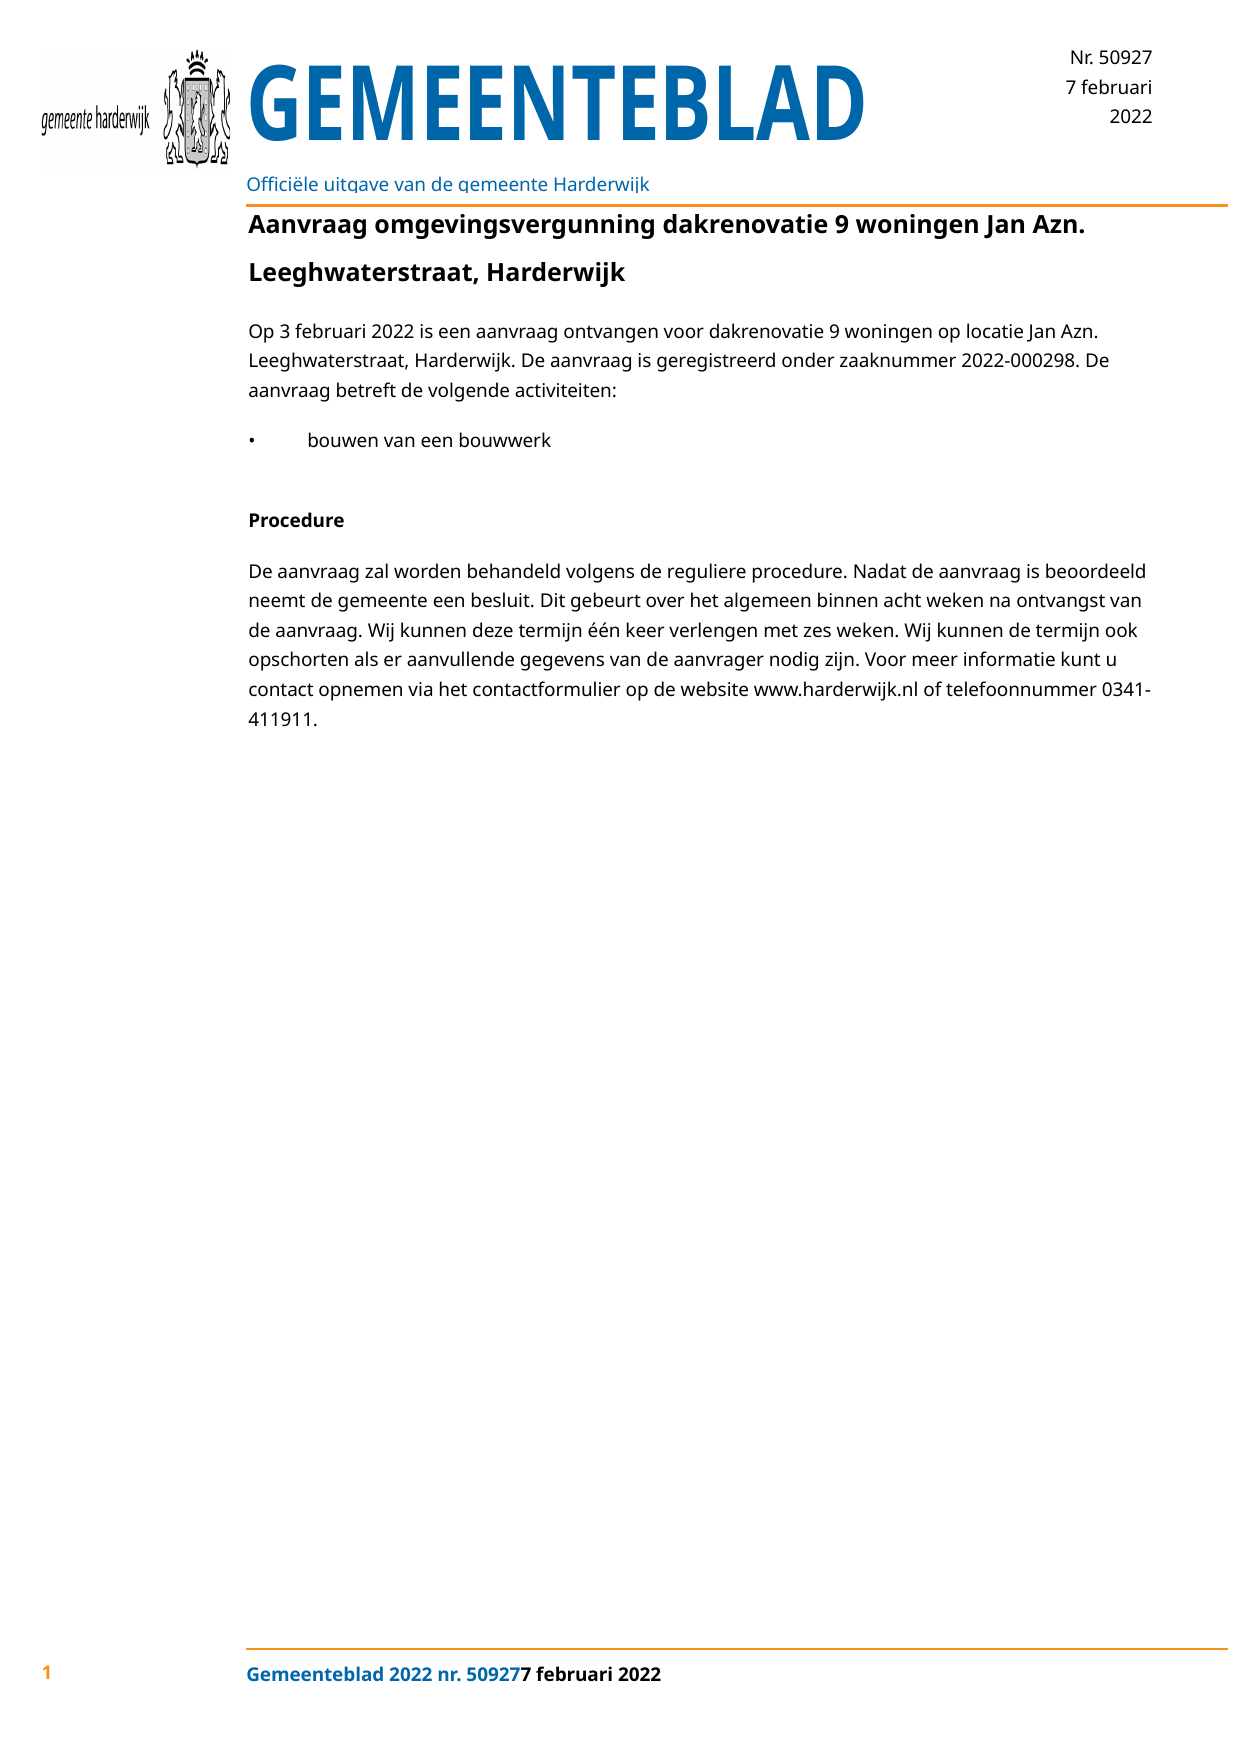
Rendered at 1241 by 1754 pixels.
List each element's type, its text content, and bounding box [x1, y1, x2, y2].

list bouwen van een bouwwerk [248, 427, 1152, 453]
picture [41, 47, 231, 172]
text De aanvraag zal worden behandeld volgens de reguliere procedure. Nadat de aanvraag is beoordeeld neemt de gemeente een besluit. Dit gebeurt over het algemeen binnen acht weken na ontvangst van de aanvraag. Wij kunnen deze termijn één keer verlengen met zes weken. Wij kunnen de termijn ook opschorten als er aanvullende gegevens van de aanvrager nodig zijn. Voor meer informatie kunt u contact opnemen via het contactformulier op de website www.harderwijk.nl of telefoonnummer 0341-411911. [248, 558, 1152, 732]
text Aanvraag omgevingsvergunning dakrenovatie 9 woningen Jan Azn. Leeghwaterstraat, Harderwijk [248, 207, 1152, 288]
text Op 3 februari 2022 is een aanvraag ontvangen voor dakrenovatie 9 woningen op locatie Jan Azn. Leeghwaterstraat, Harderwijk. De aanvraag is geregistreerd onder zaaknummer 2022-000298. De aanvraag betreft de volgende activiteiten: [248, 318, 1152, 403]
text Procedure [248, 507, 1152, 533]
